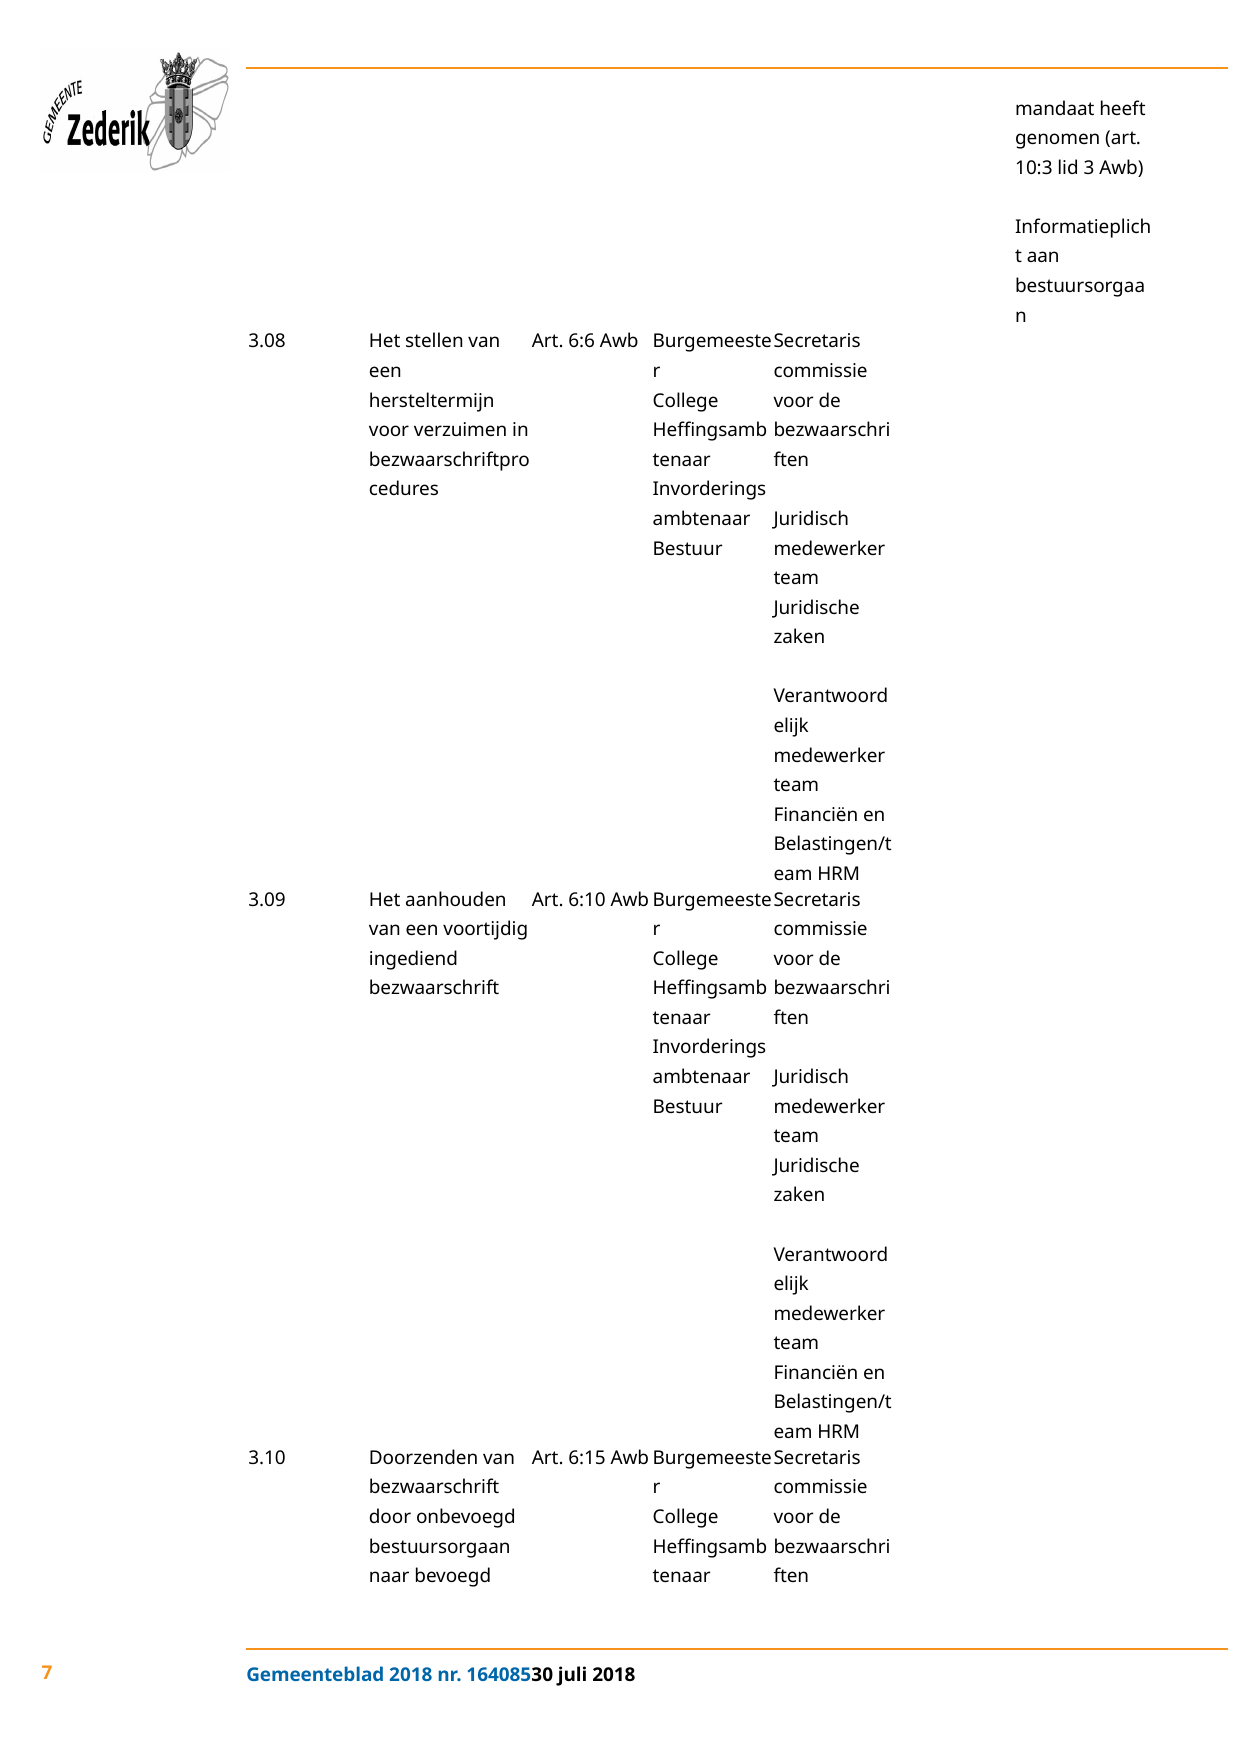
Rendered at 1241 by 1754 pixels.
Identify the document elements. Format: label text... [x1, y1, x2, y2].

table_cell 3.09 [248, 886, 369, 1444]
table_cell Art. 6:15 Awb [532, 1444, 652, 1588]
table_cell [1015, 1444, 1152, 1588]
table_cell [532, 95, 652, 328]
table_cell [1015, 886, 1152, 1444]
table_cell [894, 328, 1015, 886]
table_cell [1015, 328, 1152, 886]
table_cell [653, 95, 773, 328]
picture [41, 47, 231, 172]
table_cell Secretaris commissie voor de bezwaarschriften [773, 1444, 894, 1588]
table_cell Secretaris commissie voor de bezwaarschriften Juridisch medewerker team Juridische zaken Verantwoordelijk medewerker team Financiën en Belastingen/team HRM [773, 328, 894, 886]
table_cell Burgemeester College Heffingsambtenaar Invorderingsambtenaar Bestuur [653, 328, 773, 886]
table_cell [369, 95, 532, 328]
table_cell Doorzenden van bezwaarschrift door onbevoegd bestuursorgaan naar bevoegd [369, 1444, 532, 1588]
table_cell [248, 95, 369, 328]
table_cell Art. 6:10 Awb [532, 886, 652, 1444]
table_cell Het stellen van een hersteltermijn voor verzuimen in bezwaarschriftprocedures [369, 328, 532, 886]
table_cell [894, 886, 1015, 1444]
table_cell 3.08 [248, 328, 369, 886]
table_cell Het aanhouden van een voortijdig ingediend bezwaarschrift [369, 886, 532, 1444]
table_cell Burgemeester College Heffingsambtenaar Invorderingsambtenaar Bestuur [653, 886, 773, 1444]
table_cell [773, 95, 894, 328]
table_cell [894, 95, 1015, 328]
table_cell 3.10 [248, 1444, 369, 1588]
table_cell Secretaris commissie voor de bezwaarschriften Juridisch medewerker team Juridische zaken Verantwoordelijk medewerker team Financiën en Belastingen/team HRM [773, 886, 894, 1444]
table_cell mandaat heeft genomen (art. 10:3 lid 3 Awb) Informatieplicht aan bestuursorgaan [1015, 95, 1152, 328]
table_cell Burgemeester College Heffingsambtenaar [653, 1444, 773, 1588]
table_cell Art. 6:6 Awb [532, 328, 652, 886]
table_cell [894, 1444, 1015, 1588]
